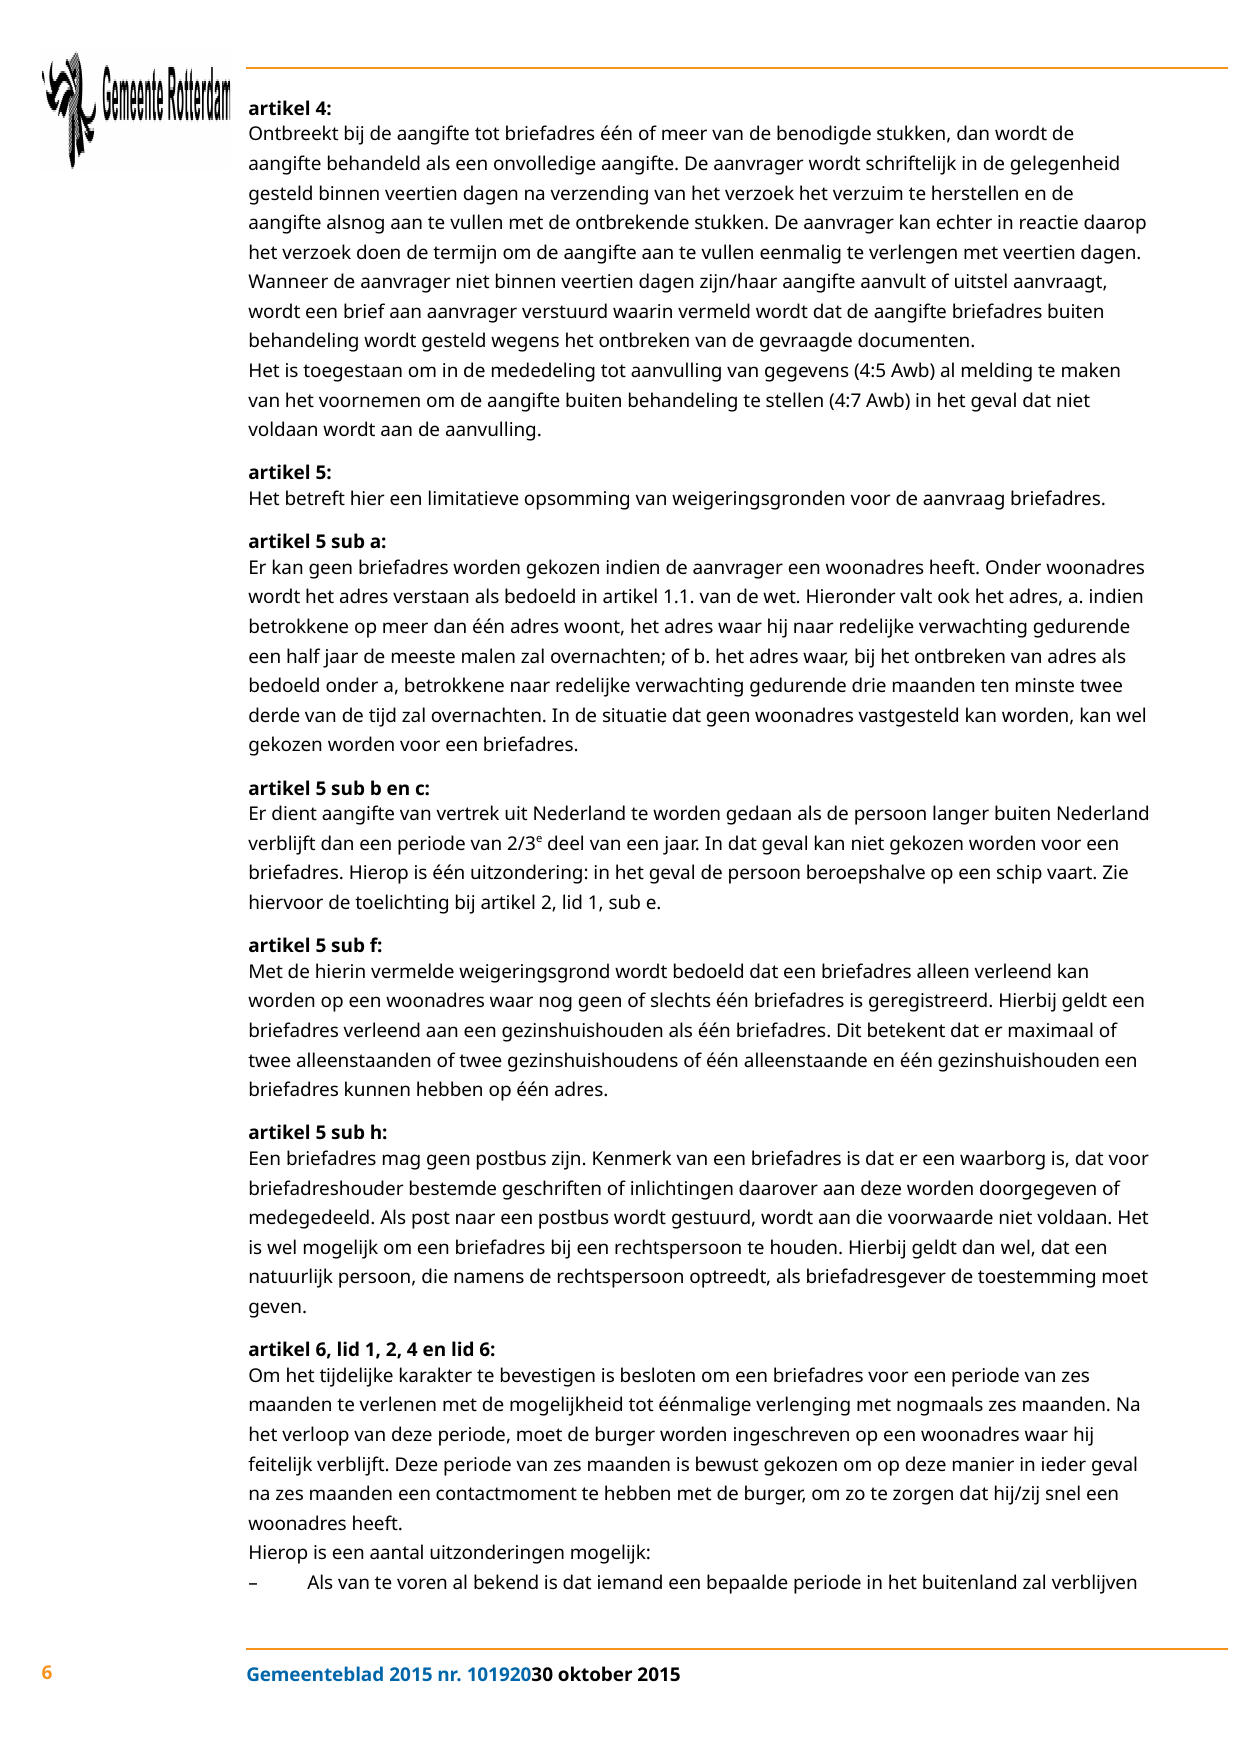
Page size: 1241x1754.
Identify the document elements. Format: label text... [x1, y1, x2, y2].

text Hierop is een aantal uitzonderingen mogelijk: [248, 1539, 1152, 1565]
text Het is toegestaan om in de mededeling tot aanvulling van gegevens (4:5 Awb) al melding te maken van het voornemen om de aangifte buiten behandeling te stellen (4:7 Awb) in het geval dat niet voldaan wordt aan de aanvulling. [248, 357, 1152, 442]
list Als van te voren al bekend is dat iemand een bepaalde periode in het buitenland zal verblijven [248, 1569, 1152, 1595]
text Het betreft hier een limitatieve opsomming van weigeringsgronden voor de aanvraag briefadres. [248, 485, 1152, 511]
text artikel 5 sub b en c: [248, 775, 1152, 800]
text Wanneer de aanvrager niet binnen veertien dagen zijn/haar aangifte aanvult of uitstel aanvraagt, wordt een brief aan aanvrager verstuurd waarin vermeld wordt dat de aangifte briefadres buiten behandeling wordt gesteld wegens het ontbreken van de gevraagde documenten. [248, 268, 1152, 353]
text artikel 5 sub a: [248, 528, 1152, 554]
text artikel 5 sub f: [248, 932, 1152, 958]
picture [41, 47, 231, 172]
text Er kan geen briefadres worden gekozen indien de aanvrager een woonadres heeft. Onder woonadres wordt het adres verstaan als bedoeld in artikel 1.1. van de wet. Hieronder valt ook het adres, a. indien betrokkene op meer dan één adres woont, het adres waar hij naar redelijke verwachting gedurende een half jaar de meeste malen zal overnachten; of b. het adres waar, bij het ontbreken van adres als bedoeld onder a, betrokkene naar redelijke verwachting gedurende drie maanden ten minste twee derde van de tijd zal overnachten. In de situatie dat geen woonadres vastgesteld kan worden, kan wel gekozen worden voor een briefadres. [248, 554, 1152, 757]
text Om het tijdelijke karakter te bevestigen is besloten om een briefadres voor een periode van zes maanden te verlenen met de mogelijkheid tot éénmalige verlenging met nogmaals zes maanden. Na het verloop van deze periode, moet de burger worden ingeschreven op een woonadres waar hij feitelijk verblijft. Deze periode van zes maanden is bewust gekozen om op deze manier in ieder geval na zes maanden een contactmoment te hebben met de burger, om zo te zorgen dat hij/zij snel een woonadres heeft. [248, 1362, 1152, 1536]
text artikel 5 sub h: [248, 1119, 1152, 1145]
text Er dient aangifte van vertrek uit Nederland te worden gedaan als de persoon langer buiten Nederland verblijft dan een periode van 2/3e deel van een jaar. In dat geval kan niet gekozen worden voor een briefadres. Hierop is één uitzondering: in het geval de persoon beroepshalve op een schip vaart. Zie hiervoor de toelichting bij artikel 2, lid 1, sub e. [248, 800, 1152, 915]
text Een briefadres mag geen postbus zijn. Kenmerk van een briefadres is dat er een waarborg is, dat voor briefadreshouder bestemde geschriften of inlichtingen daarover aan deze worden doorgegeven of medegedeeld. Als post naar een postbus wordt gestuurd, wordt aan die voorwaarde niet voldaan. Het is wel mogelijk om een briefadres bij een rechtspersoon te houden. Hierbij geldt dan wel, dat een natuurlijk persoon, die namens de rechtspersoon optreedt, als briefadresgever de toestemming moet geven. [248, 1145, 1152, 1319]
text artikel 5: [248, 459, 1152, 485]
text artikel 6, lid 1, 2, 4 en lid 6: [248, 1336, 1152, 1362]
text Met de hierin vermelde weigeringsgrond wordt bedoeld dat een briefadres alleen verleend kan worden op een woonadres waar nog geen of slechts één briefadres is geregistreerd. Hierbij geldt een briefadres verleend aan een gezinshuishouden als één briefadres. Dit betekent dat er maximaal of twee alleenstaanden of twee gezinshuishoudens of één alleenstaande en één gezinshuishouden een briefadres kunnen hebben op één adres. [248, 958, 1152, 1102]
text Ontbreekt bij de aangifte tot briefadres één of meer van de benodigde stukken, dan wordt de aangifte behandeld als een onvolledige aangifte. De aanvrager wordt schriftelijk in de gelegenheid gesteld binnen veertien dagen na verzending van het verzoek het verzuim te herstellen en de aangifte alsnog aan te vullen met de ontbrekende stukken. De aanvrager kan echter in reactie daarop het verzoek doen de termijn om de aangifte aan te vullen eenmalig te verlengen met veertien dagen. [248, 121, 1152, 264]
text artikel 4: [248, 95, 1152, 121]
